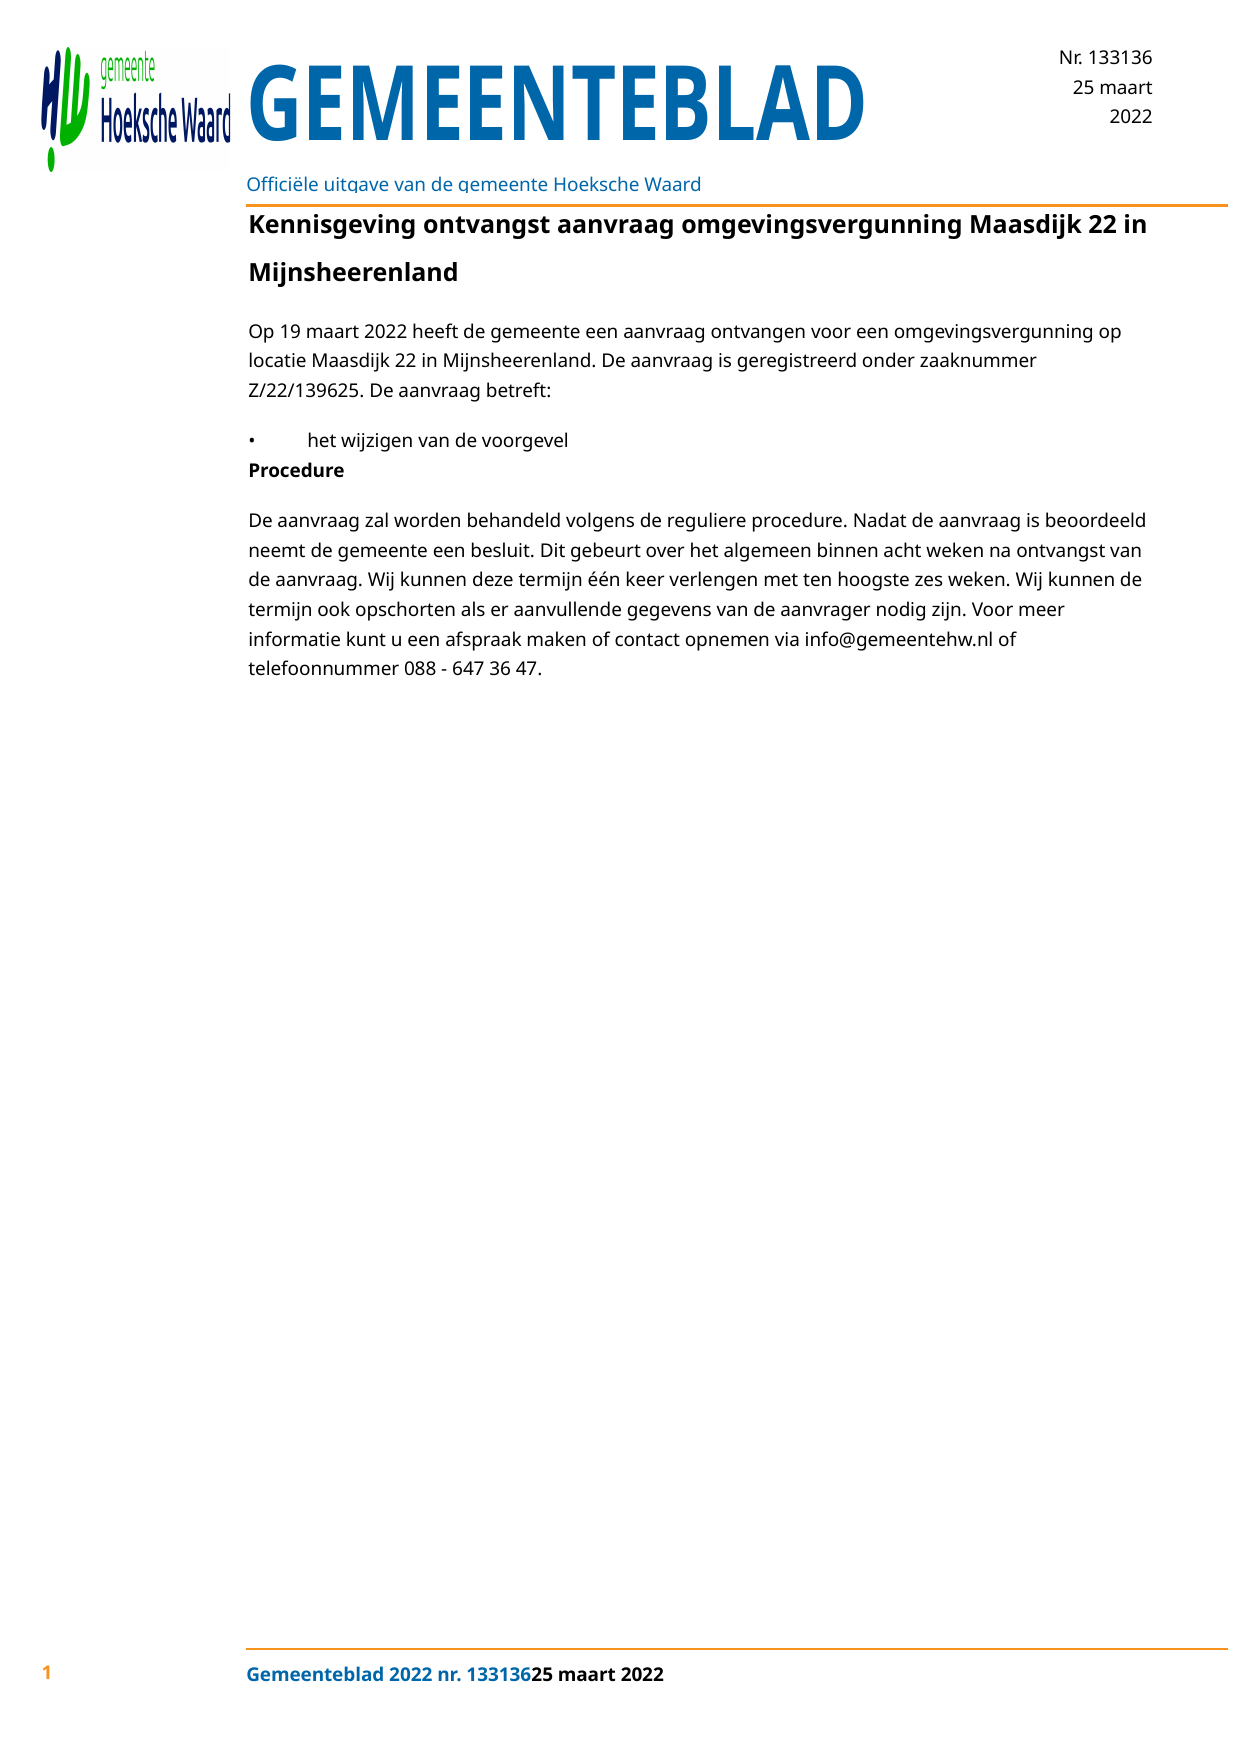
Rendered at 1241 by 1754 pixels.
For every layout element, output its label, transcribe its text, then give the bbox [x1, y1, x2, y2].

text De aanvraag zal worden behandeld volgens de reguliere procedure. Nadat de aanvraag is beoordeeld neemt de gemeente een besluit. Dit gebeurt over het algemeen binnen acht weken na ontvangst van de aanvraag. Wij kunnen deze termijn één keer verlengen met ten hoogste zes weken. Wij kunnen de termijn ook opschorten als er aanvullende gegevens van de aanvrager nodig zijn. Voor meer informatie kunt u een afspraak maken of contact opnemen via info@gemeentehw.nl of telefoonnummer 088 - 647 36 47. [248, 507, 1152, 681]
text Kennisgeving ontvangst aanvraag omgevingsvergunning Maasdijk 22 in Mijnsheerenland [248, 207, 1152, 288]
picture [41, 47, 231, 172]
text Op 19 maart 2022 heeft de gemeente een aanvraag ontvangen voor een omgevingsvergunning op locatie Maasdijk 22 in Mijnsheerenland. De aanvraag is geregistreerd onder zaaknummer Z/22/139625. De aanvraag betreft: [248, 318, 1152, 403]
text Procedure [248, 457, 1152, 483]
list het wijzigen van de voorgevel [248, 427, 1152, 453]
